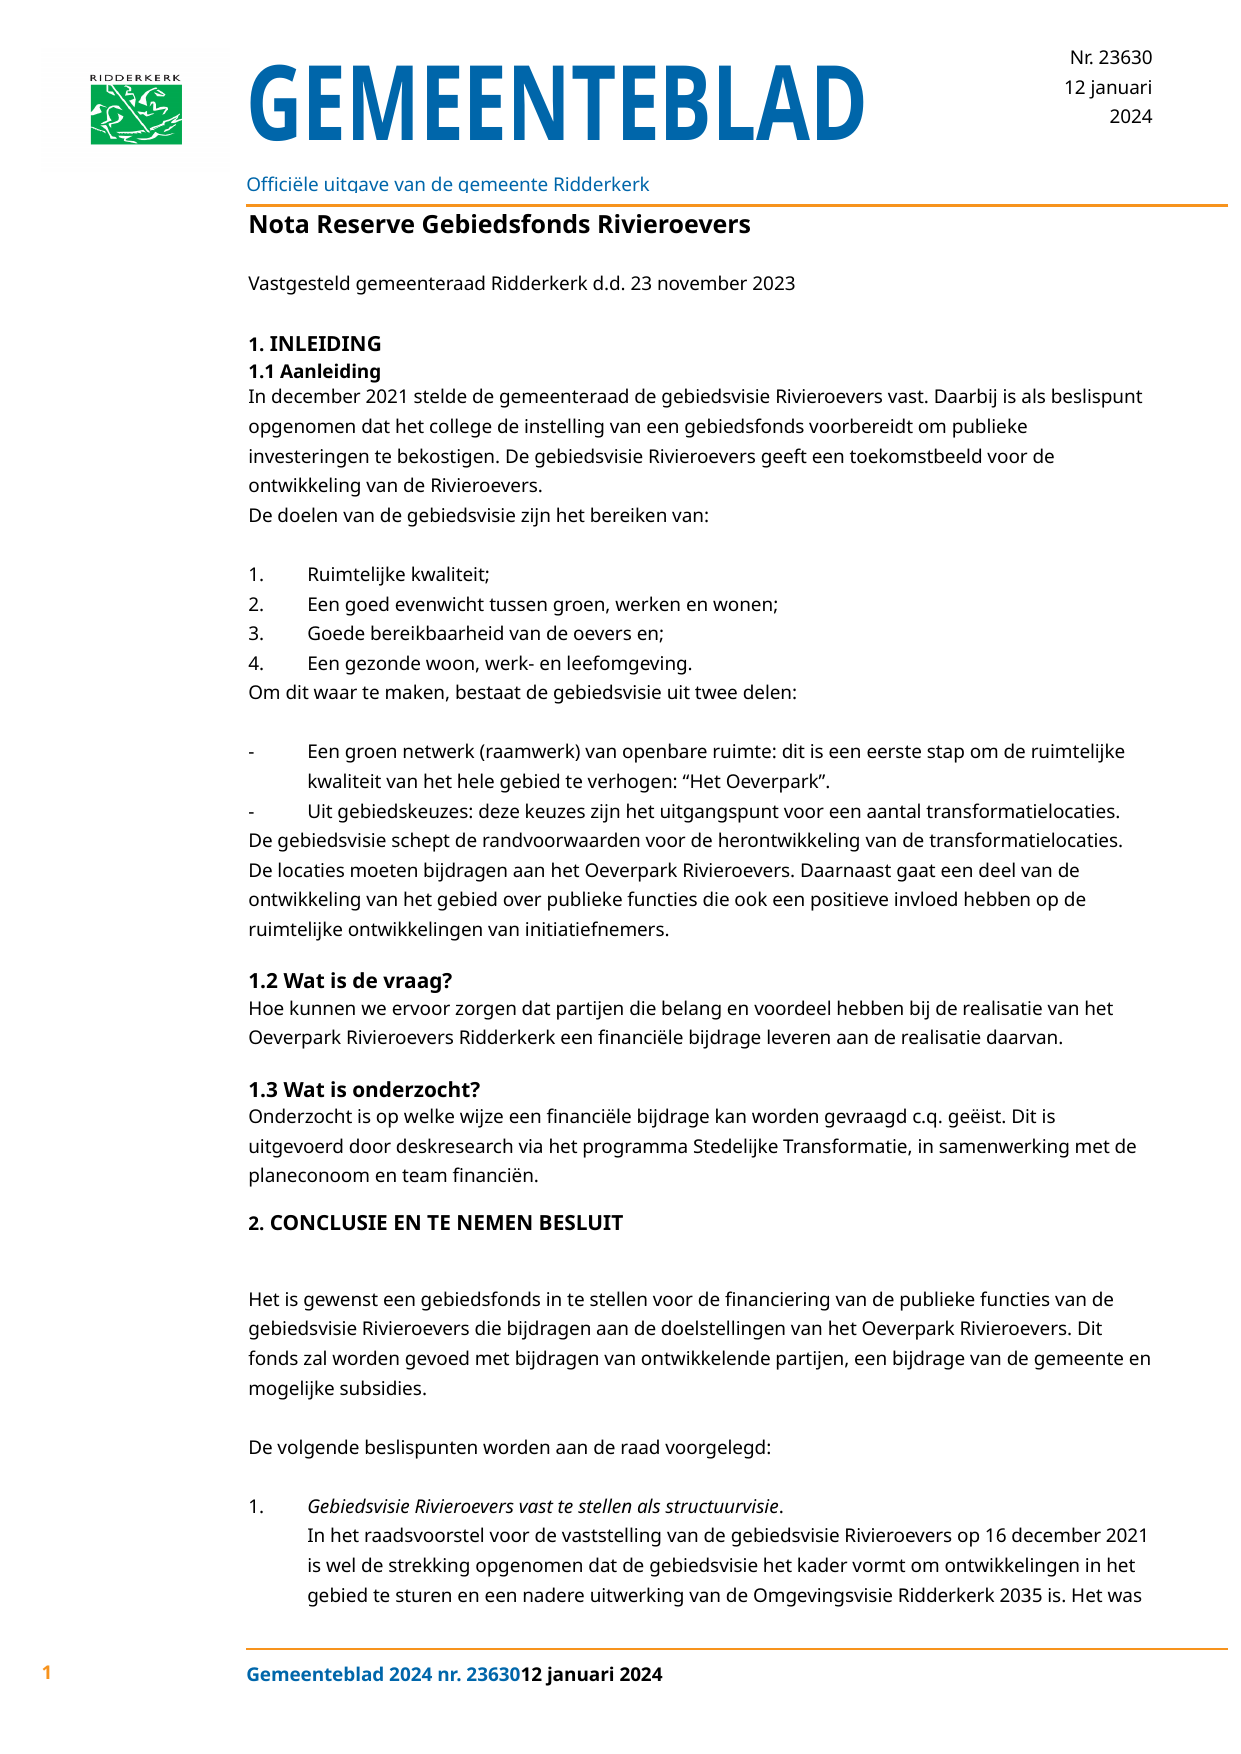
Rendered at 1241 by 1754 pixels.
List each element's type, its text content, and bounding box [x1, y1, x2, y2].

text 1.1 Aanleiding [248, 358, 1152, 384]
list Goede bereikbaarheid van de oevers en; [248, 620, 1152, 646]
text De gebiedsvisie schept de randvoorwaarden voor de herontwikkeling van de transformatielocaties. De locaties moeten bijdragen aan het Oeverpark Rivieroevers. Daarnaast gaat een deel van de ontwikkeling van het gebied over publieke functies die ook een positieve invloed hebben op de ruimtelijke ontwikkelingen van initiatiefnemers. [248, 827, 1152, 942]
text Om dit waar te maken, bestaat de gebiedsvisie uit twee delen: [248, 679, 1152, 705]
text Hoe kunnen we ervoor zorgen dat partijen die belang en voordeel hebben bij de realisatie van het Oeverpark Rivieroevers Ridderkerk een financiële bijdrage leveren aan de realisatie daarvan. [248, 995, 1152, 1050]
text Onderzocht is op welke wijze een financiële bijdrage kan worden gevraagd c.q. geëist. Dit is uitgevoerd door deskresearch via het programma Stedelijke Transformatie, in samenwerking met de planeconoom en team financiën. [248, 1103, 1152, 1188]
text De volgende beslispunten worden aan de raad voorgelegd: [248, 1434, 1152, 1459]
list Ruimtelijke kwaliteit; [248, 561, 1152, 587]
text Nota Reserve Gebiedsfonds Rivieroevers [248, 207, 1152, 241]
list Een gezonde woon, werk- en leefomgeving. [248, 650, 1152, 676]
picture [41, 47, 231, 172]
list Een goed evenwicht tussen groen, werken en wonen; [248, 591, 1152, 616]
text Het is gewenst een gebiedsfonds in te stellen voor de financiering van de publieke functies van de gebiedsvisie Rivieroevers die bijdragen aan de doelstellingen van het Oeverpark Rivieroevers. Dit fonds zal worden gevoed met bijdragen van ontwikkelende partijen, een bijdrage van de gemeente en mogelijke subsidies. [248, 1286, 1152, 1400]
text 1. INLEIDING [248, 329, 1152, 358]
list Een groen netwerk (raamwerk) van openbare ruimte: dit is een eerste stap om de ruimtelijke kwaliteit van het hele gebied te verhogen: “Het Oeverpark”. [248, 739, 1152, 794]
list In het raadsvoorstel voor de vaststelling van de gebiedsvisie Rivieroevers op 16 december 2021 is wel de strekking opgenomen dat de gebiedsvisie het kader vormt om ontwikkelingen in het gebied te sturen en een nadere uitwerking van de Omgevingsvisie Ridderkerk 2035 is. Het was [248, 1523, 1152, 1607]
list Gebiedsvisie Rivieroevers vast te stellen als structuurvisie. [248, 1493, 1152, 1519]
text In december 2021 stelde de gemeenteraad de gebiedsvisie Rivieroevers vast. Daarbij is als beslispunt opgenomen dat het college de instelling van een gebiedsfonds voorbereidt om publieke investeringen te bekostigen. De gebiedsvisie Rivieroevers geeft een toekomstbeeld voor de ontwikkeling van de Rivieroevers. [248, 384, 1152, 498]
list Uit gebiedskeuzes: deze keuzes zijn het uitgangspunt voor een aantal transformatielocaties. [248, 798, 1152, 823]
text Vastgesteld gemeenteraad Ridderkerk d.d. 23 november 2023 [248, 270, 1152, 296]
text 2. CONCLUSIE EN TE NEMEN BESLUIT [248, 1208, 1152, 1237]
text 1.2 Wat is de vraag? [248, 967, 1152, 995]
text 1.3 Wat is onderzocht? [248, 1075, 1152, 1103]
text De doelen van de gebiedsvisie zijn het bereiken van: [248, 502, 1152, 528]
